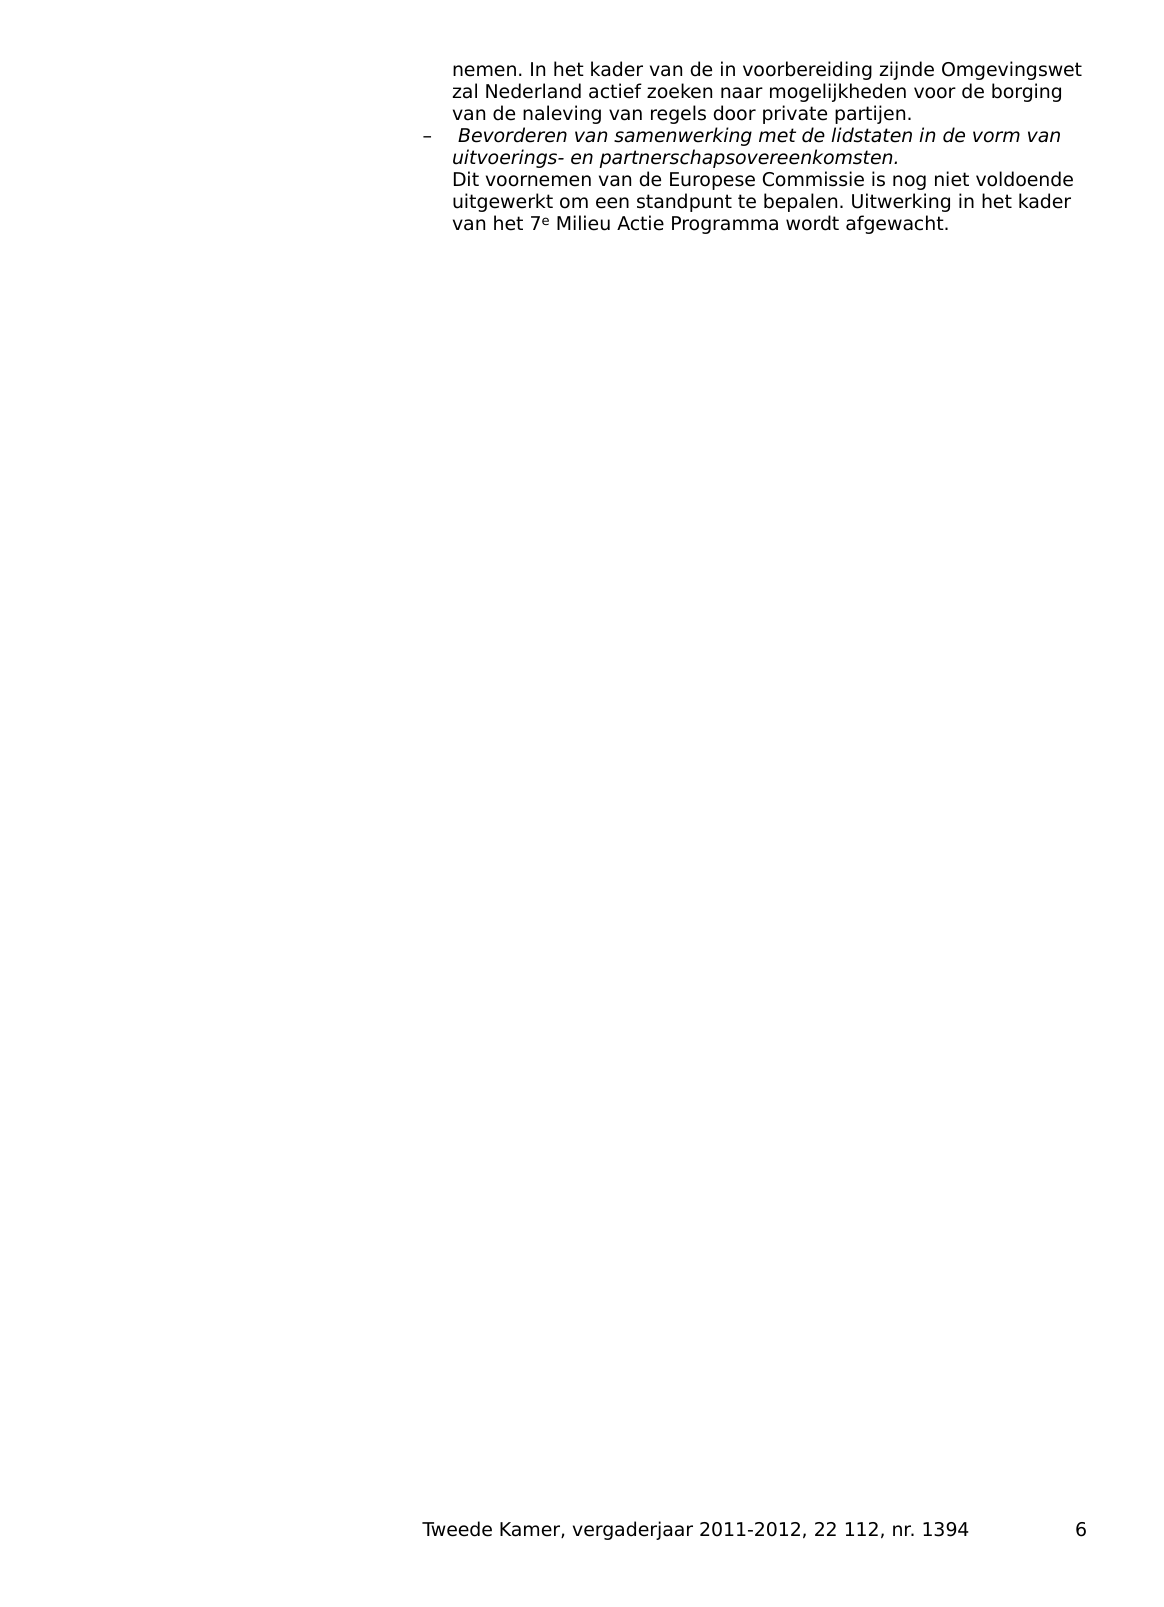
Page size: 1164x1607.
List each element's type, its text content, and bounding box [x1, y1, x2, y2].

text nemen. In het kader van de in voorbereiding zijnde Omgevingswet zal Nederland actief zoeken naar mogelijkheden voor de borging van de naleving van regels door private partijen. [452, 59, 1087, 125]
text Dit voornemen van de Europese Commissie is nog niet voldoende uitgewerkt om een standpunt te bepalen. Uitwerking in het kader van het 7e Milieu Actie Programma wordt afgewacht. [452, 169, 1087, 235]
text – Bevorderen van samenwerking met de lidstaten in de vorm van uitvoerings- en partnerschapsovereenkomsten. [422, 125, 1087, 169]
